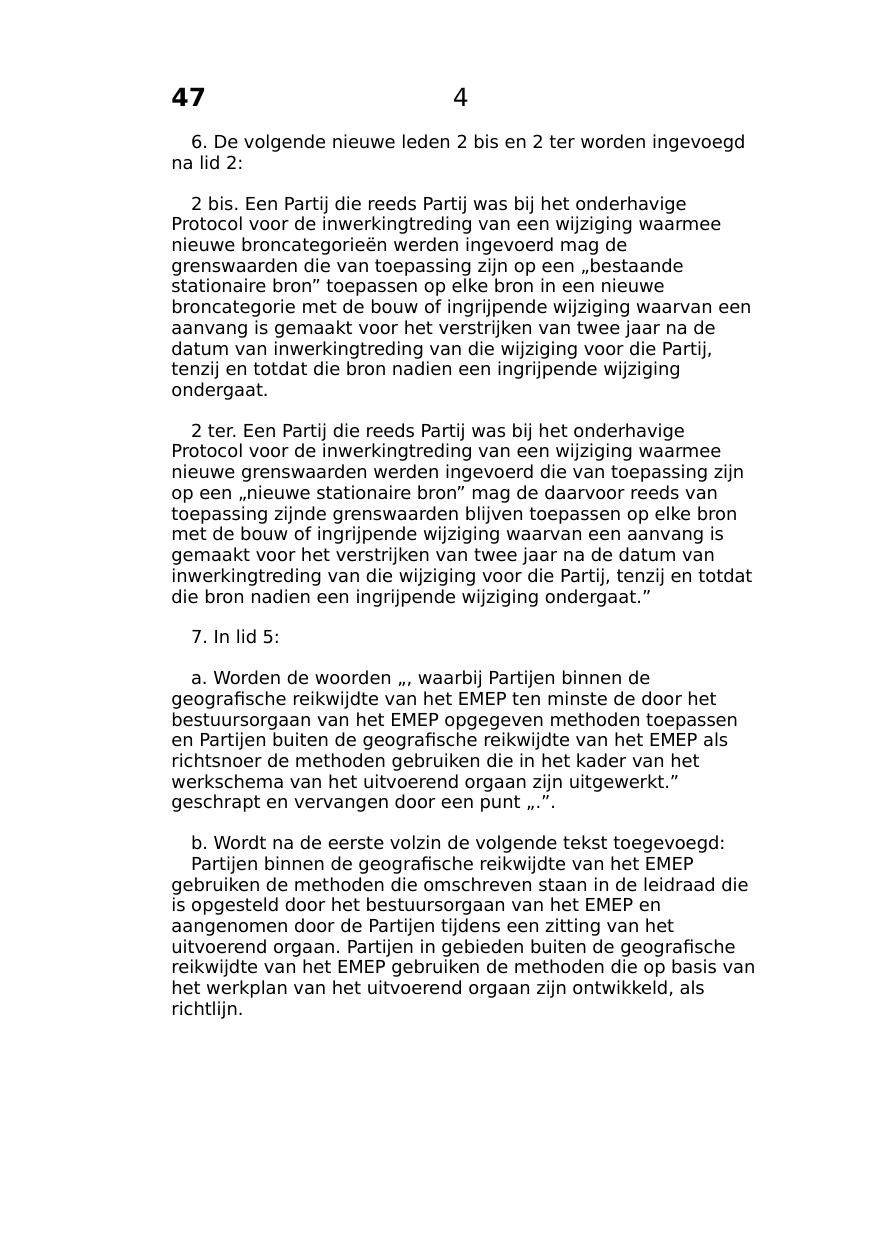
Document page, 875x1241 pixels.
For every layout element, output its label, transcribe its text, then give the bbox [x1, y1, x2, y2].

text 2 bis. Een Partij die reeds Partij was bij het onderhavige Protocol voor de inwerkingtreding van een wijziging waarmee nieuwe broncategorieën werden ingevoerd mag de grenswaarden die van toepassing zijn op een „bestaande stationaire bron” toepassen op elke bron in een nieuwe broncategorie met de bouw of ingrijpende wijziging waarvan een aanvang is gemaakt voor het verstrijken van twee jaar na de datum van inwerkingtreding van die wijziging voor die Partij, tenzij en totdat die bron nadien een ingrijpende wijziging ondergaat. [171, 193, 756, 401]
text a. Worden de woorden „, waarbij Partijen binnen de geografische reikwijdte van het EMEP ten minste de door het bestuursorgaan van het EMEP opgegeven methoden toepassen en Partijen buiten de geografische reikwijdte van het EMEP als richtsnoer de methoden gebruiken die in het kader van het werkschema van het uitvoerend orgaan zijn uitgewerkt.” geschrapt en vervangen door een punt „.”. [171, 668, 756, 813]
text 7. In lid 5: [171, 627, 756, 648]
text b. Wordt na de eerste volzin de volgende tekst toegevoegd: [171, 833, 756, 854]
text 6. De volgende nieuwe leden 2 bis en 2 ter worden ingevoegd na lid 2: [171, 132, 756, 173]
text Partijen binnen de geografische reikwijdte van het EMEP gebruiken de methoden die omschreven staan in de leidraad die is opgesteld door het bestuursorgaan van het EMEP en aangenomen door de Partijen tijdens een zitting van het uitvoerend orgaan. Partijen in gebieden buiten de geografische reikwijdte van het EMEP gebruiken de methoden die op basis van het werkplan van het uitvoerend orgaan zijn ontwikkeld, als richtlijn. [171, 854, 756, 1019]
text 2 ter. Een Partij die reeds Partij was bij het onderhavige Protocol voor de inwerkingtreding van een wijziging waarmee nieuwe grenswaarden werden ingevoerd die van toepassing zijn op een „nieuwe stationaire bron” mag de daarvoor reeds van toepassing zijnde grenswaarden blijven toepassen op elke bron met de bouw of ingrijpende wijziging waarvan een aanvang is gemaakt voor het verstrijken van twee jaar na de datum van inwerkingtreding van die wijziging voor die Partij, tenzij en totdat die bron nadien een ingrijpende wijziging ondergaat.” [171, 421, 756, 607]
